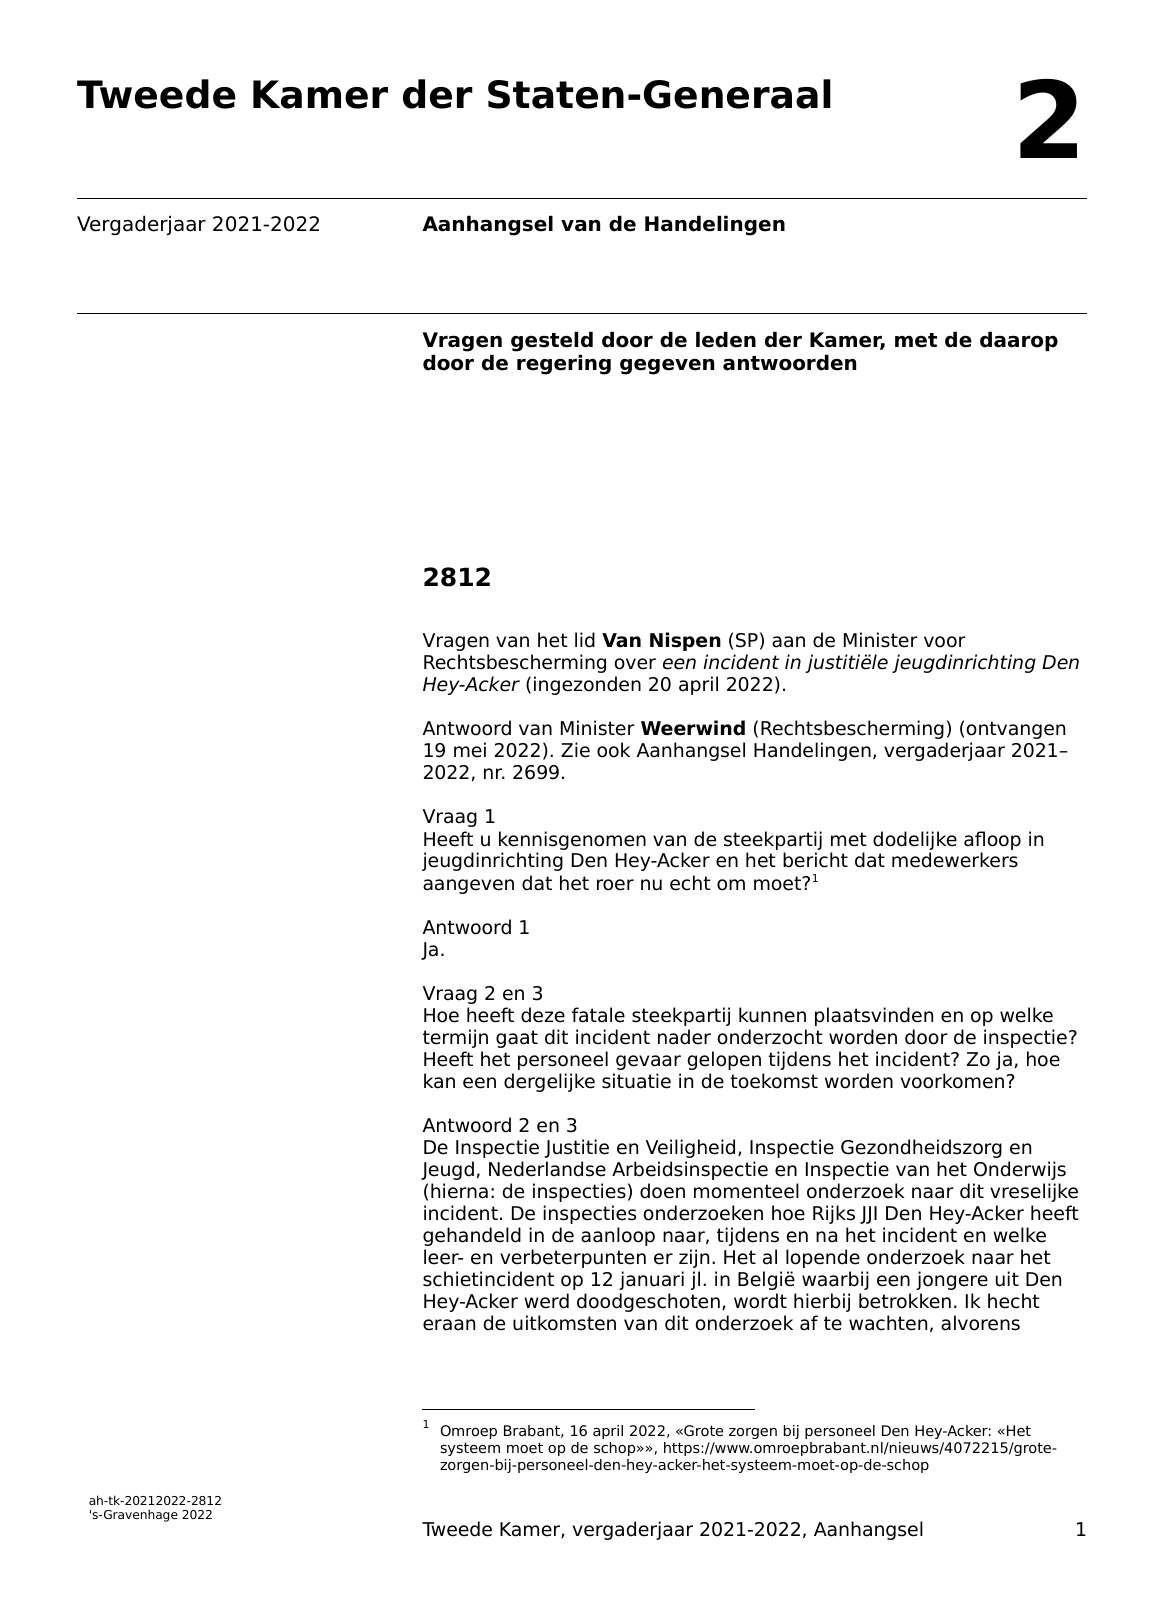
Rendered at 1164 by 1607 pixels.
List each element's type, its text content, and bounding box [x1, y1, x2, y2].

table_header 2 [886, 59, 1087, 198]
table_cell Vergaderjaar 2021-2022 [77, 199, 422, 313]
text Heeft het personeel gevaar gelopen tijdens het incident? Zo ja, hoe kan een dergelijke situatie in de toekomst worden voorkomen? [422, 1049, 1087, 1093]
table_header Tweede Kamer der Staten-Generaal [77, 59, 886, 198]
text Antwoord van Minister Weerwind (Rechtsbescherming) (ontvangen 19 mei 2022). Zie ook Aanhangsel Handelingen, vergaderjaar 2021–2022, nr. 2699. [422, 718, 1087, 784]
text ah-tk-20212022-2812 [88, 1494, 323, 1508]
table_cell Vragen gesteld door de leden der Kamer, met de daarop door de regering gegeven antwoorden [422, 314, 1087, 375]
text Heeft u kennisgenomen van de steekpartij met dodelijke afloop in jeugdinrichting Den Hey-Acker en het bericht dat medewerkers aangeven dat het roer nu echt om moet? [422, 828, 1087, 894]
table_cell Aanhangsel van de Handelingen [422, 199, 1087, 313]
text Vragen van het lid Van Nispen (SP) aan de Minister voor Rechtsbescherming over een incident in justitiële jeugdinrichting Den Hey-Acker (ingezonden 20 april 2022). [422, 630, 1087, 696]
text Antwoord 1 [422, 917, 1087, 938]
text 's-Gravenhage 2022 [88, 1508, 323, 1522]
text Omroep Brabant, 16 april 2022, «Grote zorgen bij personeel Den Hey-Acker: «Het systeem moet op de schop»», https://www.omroepbrabant.nl/nieuws/4072215/grote-zorgen-bij-personeel-den-hey-acker-het-systeem-moet-op-de-schop [422, 1418, 1087, 1474]
table_cell [77, 314, 422, 375]
text Antwoord 2 en 3 [422, 1115, 1087, 1137]
text De Inspectie Justitie en Veiligheid, Inspectie Gezondheidszorg en Jeugd, Nederlandse Arbeidsinspectie en Inspectie van het Onderwijs (hierna: de inspecties) doen momenteel onderzoek naar dit vreselijke incident. De inspecties onderzoeken hoe Rijks JJI Den Hey-Acker heeft gehandeld in de aanloop naar, tijdens en na het incident en welke leer- en verbeterpunten er zijn. Het al lopende onderzoek naar het schietincident op 12 januari jl. in België waarbij een jongere uit Den Hey-Acker werd doodgeschoten, wordt hierbij betrokken. Ik hecht eraan de uitkomsten van dit onderzoek af te wachten, alvorens [422, 1137, 1087, 1334]
text Vraag 2 en 3 [422, 983, 1087, 1005]
text Ja. [422, 938, 1087, 961]
text Hoe heeft deze fatale steekpartij kunnen plaatsvinden en op welke termijn gaat dit incident nader onderzocht worden door de inspectie? [422, 1005, 1087, 1049]
text Vraag 1 [422, 806, 1087, 828]
text 2812 [422, 563, 1087, 592]
